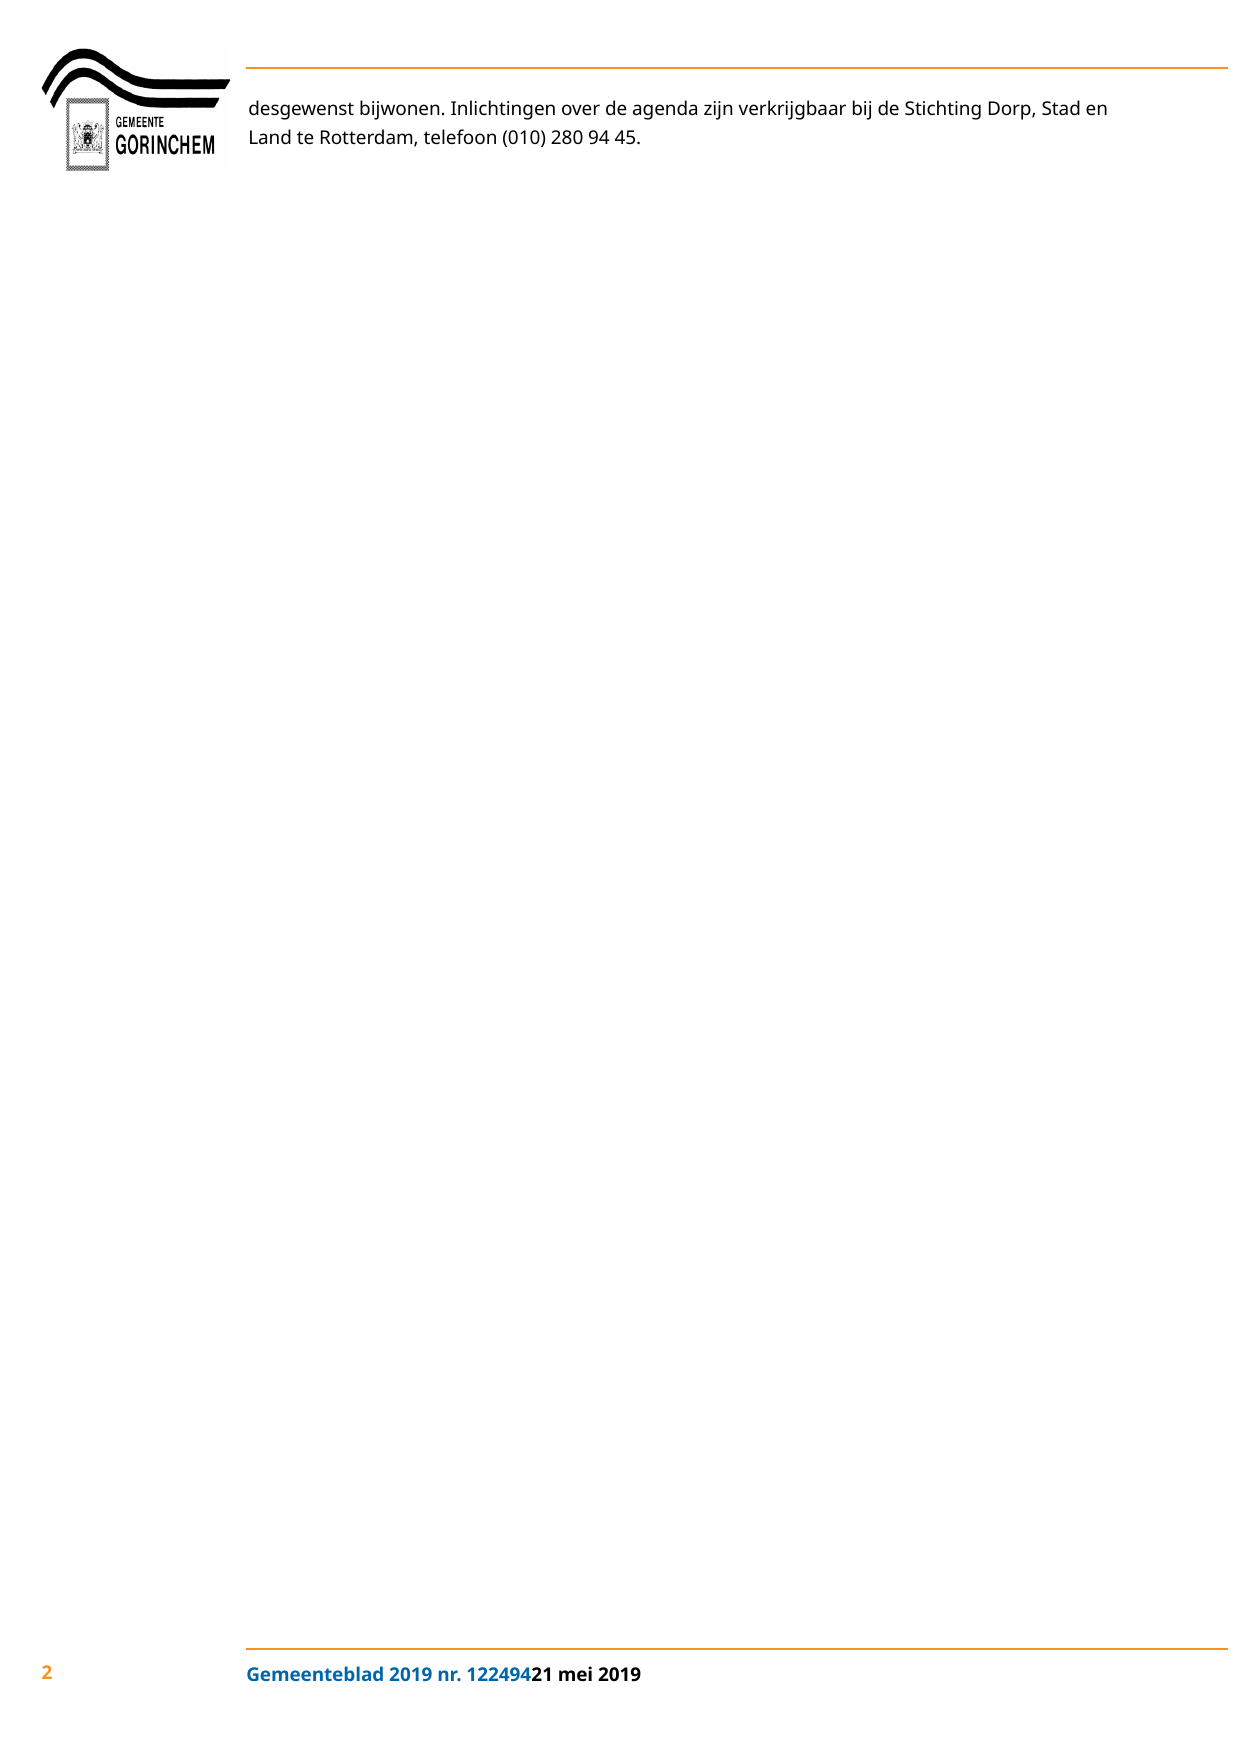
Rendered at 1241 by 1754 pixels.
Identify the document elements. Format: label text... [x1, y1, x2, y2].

picture [41, 47, 231, 172]
text desgewenst bijwonen. Inlichtingen over de agenda zijn verkrijgbaar bij de Stichting Dorp, Stad en Land te Rotterdam, telefoon (010) 280 94 45. [248, 95, 1152, 150]
